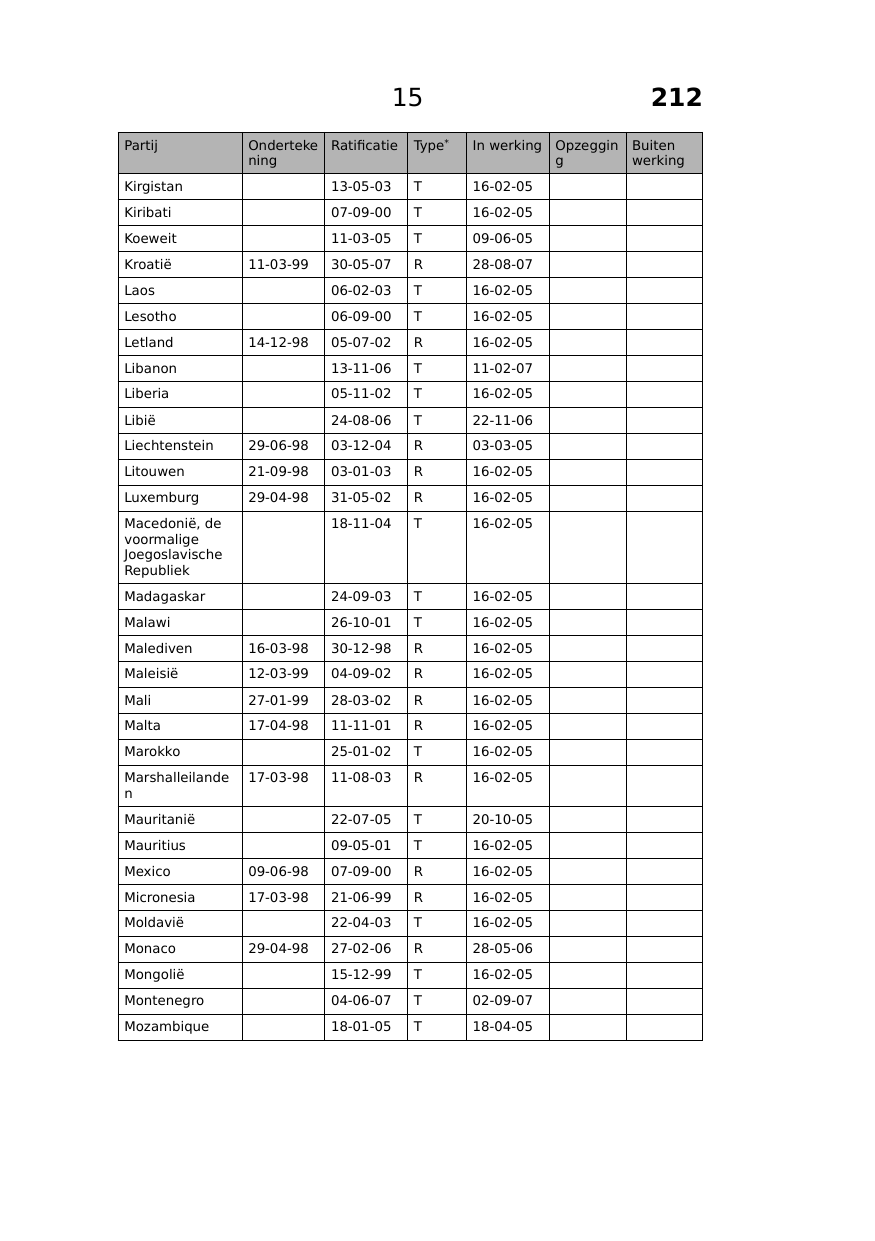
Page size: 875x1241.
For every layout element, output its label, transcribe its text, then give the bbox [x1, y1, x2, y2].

table_cell Letland [119, 330, 242, 355]
table_cell [627, 330, 702, 355]
table_cell [627, 382, 702, 407]
table_cell 05-07-02 [325, 330, 407, 355]
table_cell [627, 304, 702, 329]
table_cell [627, 174, 702, 199]
table_cell T [408, 174, 466, 199]
table_cell 16-02-05 [467, 740, 549, 764]
table_cell Micronesia [119, 885, 242, 910]
table_cell [243, 807, 324, 832]
table_header Ratificatie [325, 133, 407, 173]
table_cell [243, 512, 324, 583]
table_cell Madagaskar [119, 584, 242, 609]
table_cell Macedonië, de voormalige Joegoslavische Republiek [119, 512, 242, 583]
table_cell 13-11-06 [325, 356, 407, 381]
table_cell [550, 662, 626, 687]
table_cell 18-04-05 [467, 1015, 549, 1039]
table_cell [550, 174, 626, 199]
table_cell Maleisië [119, 662, 242, 687]
table_cell [550, 989, 626, 1013]
table_cell T [408, 382, 466, 407]
table_cell Lesotho [119, 304, 242, 329]
table_cell Mauritius [119, 833, 242, 858]
table_cell Litouwen [119, 460, 242, 484]
table_cell 12-03-99 [243, 662, 324, 687]
table_cell 29-04-98 [243, 937, 324, 962]
table_cell 16-02-05 [467, 174, 549, 199]
table_cell [627, 833, 702, 858]
table_cell T [408, 304, 466, 329]
table_cell R [408, 766, 466, 806]
table_cell 29-06-98 [243, 434, 324, 459]
table_cell Kroatië [119, 252, 242, 277]
table_header Partij [119, 133, 242, 173]
table_cell T [408, 610, 466, 635]
table_cell [550, 766, 626, 806]
table_cell 16-02-05 [467, 688, 549, 713]
table_cell Mozambique [119, 1015, 242, 1039]
table_cell 15-12-99 [325, 963, 407, 988]
table_cell 26-10-01 [325, 610, 407, 635]
table_cell Kiribati [119, 200, 242, 225]
table_cell 22-11-06 [467, 408, 549, 433]
table_cell [627, 989, 702, 1013]
table_cell T [408, 408, 466, 433]
table_cell 04-09-02 [325, 662, 407, 687]
table_cell 11-03-05 [325, 226, 407, 251]
table_cell T [408, 278, 466, 303]
table_cell T [408, 226, 466, 251]
table_cell [243, 174, 324, 199]
table_header Ondertekening [243, 133, 324, 173]
table_cell Libië [119, 408, 242, 433]
table_cell [627, 252, 702, 277]
table_cell 16-02-05 [467, 911, 549, 936]
table_cell [243, 911, 324, 936]
table_cell [627, 885, 702, 910]
table_cell [243, 200, 324, 225]
table_cell [627, 963, 702, 988]
table_cell 16-02-05 [467, 636, 549, 661]
table_cell 16-02-05 [467, 460, 549, 484]
table_cell R [408, 937, 466, 962]
table_cell [627, 740, 702, 764]
table_cell 09-06-98 [243, 859, 324, 884]
table_header Type* [408, 133, 466, 173]
table_cell [550, 833, 626, 858]
table_cell [627, 766, 702, 806]
table_cell 16-02-05 [467, 486, 549, 511]
table_cell [627, 688, 702, 713]
table_cell [550, 937, 626, 962]
table_cell [550, 278, 626, 303]
table_cell 25-01-02 [325, 740, 407, 764]
table_cell 03-12-04 [325, 434, 407, 459]
table_cell T [408, 963, 466, 988]
table_cell 16-02-05 [467, 200, 549, 225]
table_cell Koeweit [119, 226, 242, 251]
table_header Buiten werking [627, 133, 702, 173]
table_cell [550, 226, 626, 251]
table_cell 02-09-07 [467, 989, 549, 1013]
table_cell 16-03-98 [243, 636, 324, 661]
table_cell [627, 408, 702, 433]
table_cell [550, 408, 626, 433]
table_cell R [408, 252, 466, 277]
table_cell [550, 807, 626, 832]
table_cell [627, 512, 702, 583]
table_cell 16-02-05 [467, 610, 549, 635]
table_cell R [408, 688, 466, 713]
table_cell 22-04-03 [325, 911, 407, 936]
table_cell [243, 278, 324, 303]
table_cell 16-02-05 [467, 304, 549, 329]
table_cell 11-11-01 [325, 714, 407, 739]
table_cell R [408, 885, 466, 910]
table_cell 16-02-05 [467, 278, 549, 303]
table_cell R [408, 714, 466, 739]
table_cell 28-05-06 [467, 937, 549, 962]
table_cell [550, 512, 626, 583]
table_cell T [408, 911, 466, 936]
table_cell T [408, 807, 466, 832]
table_cell R [408, 330, 466, 355]
table_cell 21-09-98 [243, 460, 324, 484]
table_cell T [408, 833, 466, 858]
table_cell Moldavië [119, 911, 242, 936]
table_cell Liberia [119, 382, 242, 407]
table_cell 11-03-99 [243, 252, 324, 277]
table_cell [550, 304, 626, 329]
table_cell T [408, 512, 466, 583]
table_cell 09-06-05 [467, 226, 549, 251]
table_cell 24-08-06 [325, 408, 407, 433]
table_cell [550, 885, 626, 910]
table_cell [243, 740, 324, 764]
table_cell 11-08-03 [325, 766, 407, 806]
table_cell 18-01-05 [325, 1015, 407, 1039]
table_cell [627, 937, 702, 962]
table_cell Libanon [119, 356, 242, 381]
table_cell 16-02-05 [467, 885, 549, 910]
table_cell 31-05-02 [325, 486, 407, 511]
table_cell 27-01-99 [243, 688, 324, 713]
table_cell 30-12-98 [325, 636, 407, 661]
table_header In werking [467, 133, 549, 173]
table_cell Mexico [119, 859, 242, 884]
table_cell [550, 200, 626, 225]
table_cell T [408, 200, 466, 225]
table_cell [243, 382, 324, 407]
table_cell [243, 304, 324, 329]
table_cell 16-02-05 [467, 382, 549, 407]
table_cell 16-02-05 [467, 833, 549, 858]
table_cell [550, 714, 626, 739]
table_cell Montenegro [119, 989, 242, 1013]
table_cell [627, 584, 702, 609]
table_cell Laos [119, 278, 242, 303]
table_cell [243, 584, 324, 609]
table_cell 18-11-04 [325, 512, 407, 583]
table_cell [550, 584, 626, 609]
table_cell 16-02-05 [467, 662, 549, 687]
table_cell R [408, 859, 466, 884]
table_cell Malediven [119, 636, 242, 661]
table_cell 16-02-05 [467, 766, 549, 806]
table_cell [243, 1015, 324, 1039]
table_cell 03-01-03 [325, 460, 407, 484]
table_cell T [408, 356, 466, 381]
table_cell Marshalleilanden [119, 766, 242, 806]
table_cell T [408, 1015, 466, 1039]
table_cell [550, 330, 626, 355]
table_cell [243, 833, 324, 858]
table_cell Mauritanië [119, 807, 242, 832]
table_cell R [408, 486, 466, 511]
table_cell [627, 859, 702, 884]
table_cell 16-02-05 [467, 859, 549, 884]
table_cell [550, 859, 626, 884]
table_cell [627, 200, 702, 225]
table_cell [550, 382, 626, 407]
table_cell [627, 911, 702, 936]
table_cell [627, 486, 702, 511]
table_cell [550, 356, 626, 381]
table_cell [627, 356, 702, 381]
table_cell [627, 610, 702, 635]
table_cell 16-02-05 [467, 330, 549, 355]
table_cell 28-03-02 [325, 688, 407, 713]
table_cell 16-02-05 [467, 714, 549, 739]
table_cell [550, 486, 626, 511]
table_cell 21-06-99 [325, 885, 407, 910]
table_cell T [408, 740, 466, 764]
table_cell 16-02-05 [467, 512, 549, 583]
table_cell Mali [119, 688, 242, 713]
table_cell [243, 989, 324, 1013]
table_cell Kirgistan [119, 174, 242, 199]
table_cell 13-05-03 [325, 174, 407, 199]
table_cell Liechtenstein [119, 434, 242, 459]
table_cell [550, 636, 626, 661]
table_cell [550, 911, 626, 936]
table_cell 24-09-03 [325, 584, 407, 609]
table_cell [627, 278, 702, 303]
table_cell [243, 408, 324, 433]
table_cell 07-09-00 [325, 200, 407, 225]
table_cell 29-04-98 [243, 486, 324, 511]
table_cell [550, 434, 626, 459]
table_cell [550, 1015, 626, 1039]
table_cell R [408, 434, 466, 459]
table_cell T [408, 989, 466, 1013]
table_cell 06-09-00 [325, 304, 407, 329]
table_cell 17-03-98 [243, 885, 324, 910]
table_cell [243, 226, 324, 251]
table_cell Luxemburg [119, 486, 242, 511]
table_cell Marokko [119, 740, 242, 764]
table_cell 09-05-01 [325, 833, 407, 858]
table_cell 06-02-03 [325, 278, 407, 303]
table_cell [550, 252, 626, 277]
table_cell [627, 1015, 702, 1039]
table_cell Malta [119, 714, 242, 739]
table_cell [627, 460, 702, 484]
table_cell [243, 963, 324, 988]
table_cell [550, 740, 626, 764]
table_cell 16-02-05 [467, 584, 549, 609]
table_cell Monaco [119, 937, 242, 962]
table_cell R [408, 662, 466, 687]
table_cell [627, 636, 702, 661]
table_cell [550, 688, 626, 713]
table_cell [627, 807, 702, 832]
table_cell [627, 714, 702, 739]
table_cell Mongolië [119, 963, 242, 988]
table_cell [550, 460, 626, 484]
table_cell T [408, 584, 466, 609]
table_cell 22-07-05 [325, 807, 407, 832]
table_cell 16-02-05 [467, 963, 549, 988]
table_header Opzegging [550, 133, 626, 173]
table_cell 03-03-05 [467, 434, 549, 459]
table_cell [243, 356, 324, 381]
table_cell [627, 226, 702, 251]
table_cell 05-11-02 [325, 382, 407, 407]
table_cell R [408, 460, 466, 484]
table_cell 17-03-98 [243, 766, 324, 806]
table_cell 27-02-06 [325, 937, 407, 962]
table_cell [550, 963, 626, 988]
table_cell [627, 434, 702, 459]
table_cell [627, 662, 702, 687]
table_cell [550, 610, 626, 635]
table_cell Malawi [119, 610, 242, 635]
table_cell 17-04-98 [243, 714, 324, 739]
table_cell 14-12-98 [243, 330, 324, 355]
table_cell 07-09-00 [325, 859, 407, 884]
table_cell 28-08-07 [467, 252, 549, 277]
table_cell 30-05-07 [325, 252, 407, 277]
table_cell [243, 610, 324, 635]
table_cell 20-10-05 [467, 807, 549, 832]
table_cell 11-02-07 [467, 356, 549, 381]
table_cell R [408, 636, 466, 661]
table_cell 04-06-07 [325, 989, 407, 1013]
